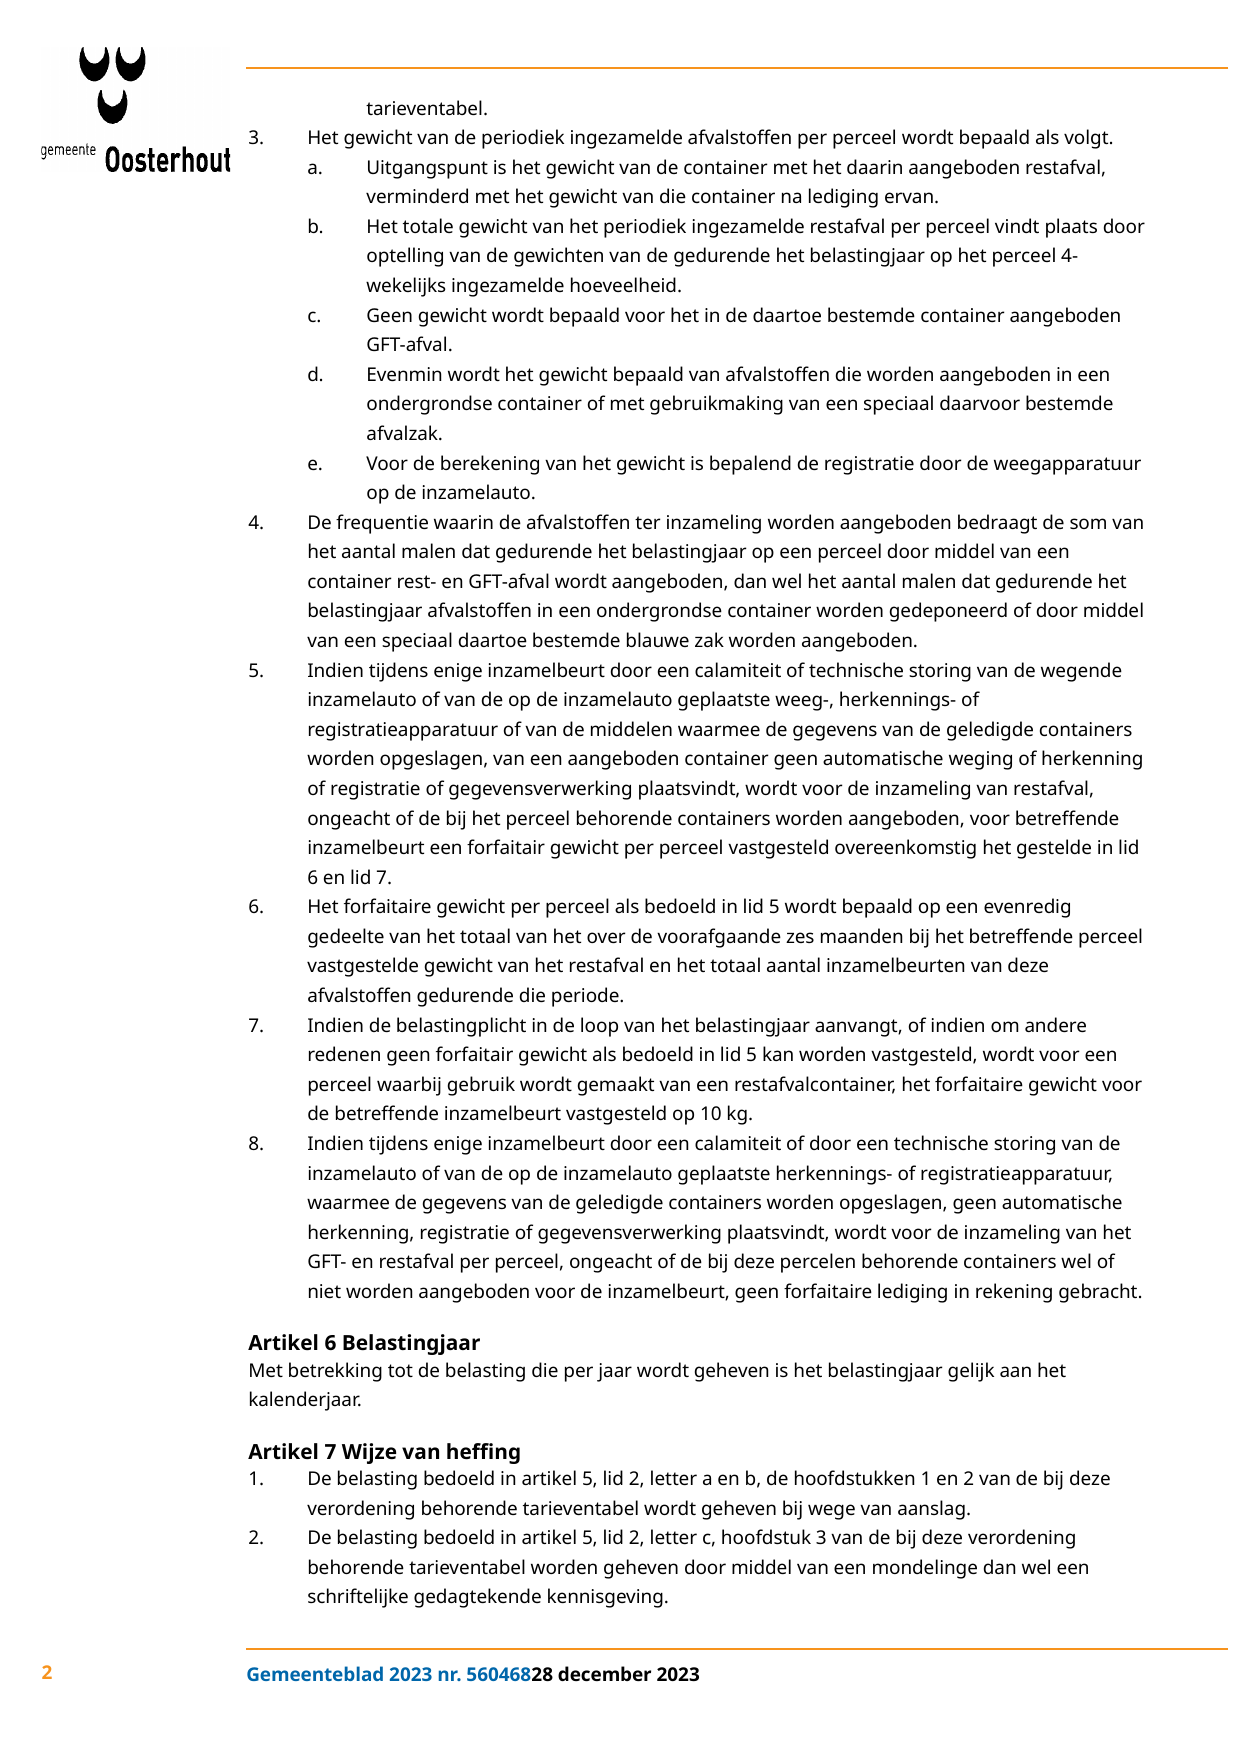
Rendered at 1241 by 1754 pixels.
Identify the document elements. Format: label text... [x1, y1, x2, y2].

list De frequentie waarin de afvalstoffen ter inzameling worden aangeboden bedraagt de som van het aantal malen dat gedurende het belastingjaar op een perceel door middel van een container rest- en GFT-afval wordt aangeboden, dan wel het aantal malen dat gedurende het belastingjaar afvalstoffen in een ondergrondse container worden gedeponeerd of door middel van een speciaal daartoe bestemde blauwe zak worden aangeboden. [248, 509, 1152, 653]
text Artikel 7 Wijze van heffing [248, 1437, 1152, 1465]
list tarieventabel. [307, 95, 1152, 121]
list Indien tijdens enige inzamelbeurt door een calamiteit of door een technische storing van de inzamelauto of van de op de inzamelauto geplaatste herkennings- of registratieapparatuur, waarmee de gegevens van de geledigde containers worden opgeslagen, geen automatische herkenning, registratie of gegevensverwerking plaatsvindt, wordt voor de inzameling van het GFT- en restafval per perceel, ongeacht of de bij deze percelen behorende containers wel of niet worden aangeboden voor de inzamelbeurt, geen forfaitaire lediging in rekening gebracht. [248, 1130, 1152, 1304]
picture [41, 47, 231, 172]
list Het totale gewicht van het periodiek ingezamelde restafval per perceel vindt plaats door optelling van de gewichten van de gedurende het belastingjaar op het perceel 4-wekelijks ingezamelde hoeveelheid. [307, 213, 1152, 298]
list Evenmin wordt het gewicht bepaald van afvalstoffen die worden aangeboden in een ondergrondse container of met gebruikmaking van een speciaal daarvoor bestemde afvalzak. [307, 361, 1152, 446]
list Uitgangspunt is het gewicht van de container met het daarin aangeboden restafval, verminderd met het gewicht van die container na lediging ervan. [307, 154, 1152, 209]
list Geen gewicht wordt bepaald voor het in de daartoe bestemde container aangeboden GFT-afval. [307, 302, 1152, 357]
text Met betrekking tot de belasting die per jaar wordt geheven is het belastingjaar gelijk aan het kalenderjaar. [248, 1357, 1152, 1412]
list Indien tijdens enige inzamelbeurt door een calamiteit of technische storing van de wegende inzamelauto of van de op de inzamelauto geplaatste weeg-, herkennings- of registratieapparatuur of van de middelen waarmee de gegevens van de geledigde containers worden opgeslagen, van een aangeboden container geen automatische weging of herkenning of registratie of gegevensverwerking plaatsvindt, wordt voor de inzameling van restafval, ongeacht of de bij het perceel behorende containers worden aangeboden, voor betreffende inzamelbeurt een forfaitair gewicht per perceel vastgesteld overeenkomstig het gestelde in lid 6 en lid 7. [248, 657, 1152, 890]
list De belasting bedoeld in artikel 5, lid 2, letter a en b, de hoofdstukken 1 en 2 van de bij deze verordening behorende tarieventabel wordt geheven bij wege van aanslag. [248, 1465, 1152, 1521]
list Voor de berekening van het gewicht is bepalend de registratie door de weegapparatuur op de inzamelauto. [307, 450, 1152, 505]
text Artikel 6 Belastingjaar [248, 1328, 1152, 1357]
list Het forfaitaire gewicht per perceel als bedoeld in lid 5 wordt bepaald op een evenredig gedeelte van het totaal van het over de voorafgaande zes maanden bij het betreffende perceel vastgestelde gewicht van het restafval en het totaal aantal inzamelbeurten van deze afvalstoffen gedurende die periode. [248, 893, 1152, 1008]
list Indien de belastingplicht in de loop van het belastingjaar aanvangt, of indien om andere redenen geen forfaitair gewicht als bedoeld in lid 5 kan worden vastgesteld, wordt voor een perceel waarbij gebruik wordt gemaakt van een restafvalcontainer, het forfaitaire gewicht voor de betreffende inzamelbeurt vastgesteld op 10 kg. [248, 1012, 1152, 1126]
list Het gewicht van de periodiek ingezamelde afvalstoffen per perceel wordt bepaald als volgt. [248, 124, 1152, 150]
list De belasting bedoeld in artikel 5, lid 2, letter c, hoofdstuk 3 van de bij deze verordening behorende tarieventabel worden geheven door middel van een mondelinge dan wel een schriftelijke gedagtekende kennisgeving. [248, 1524, 1152, 1609]
